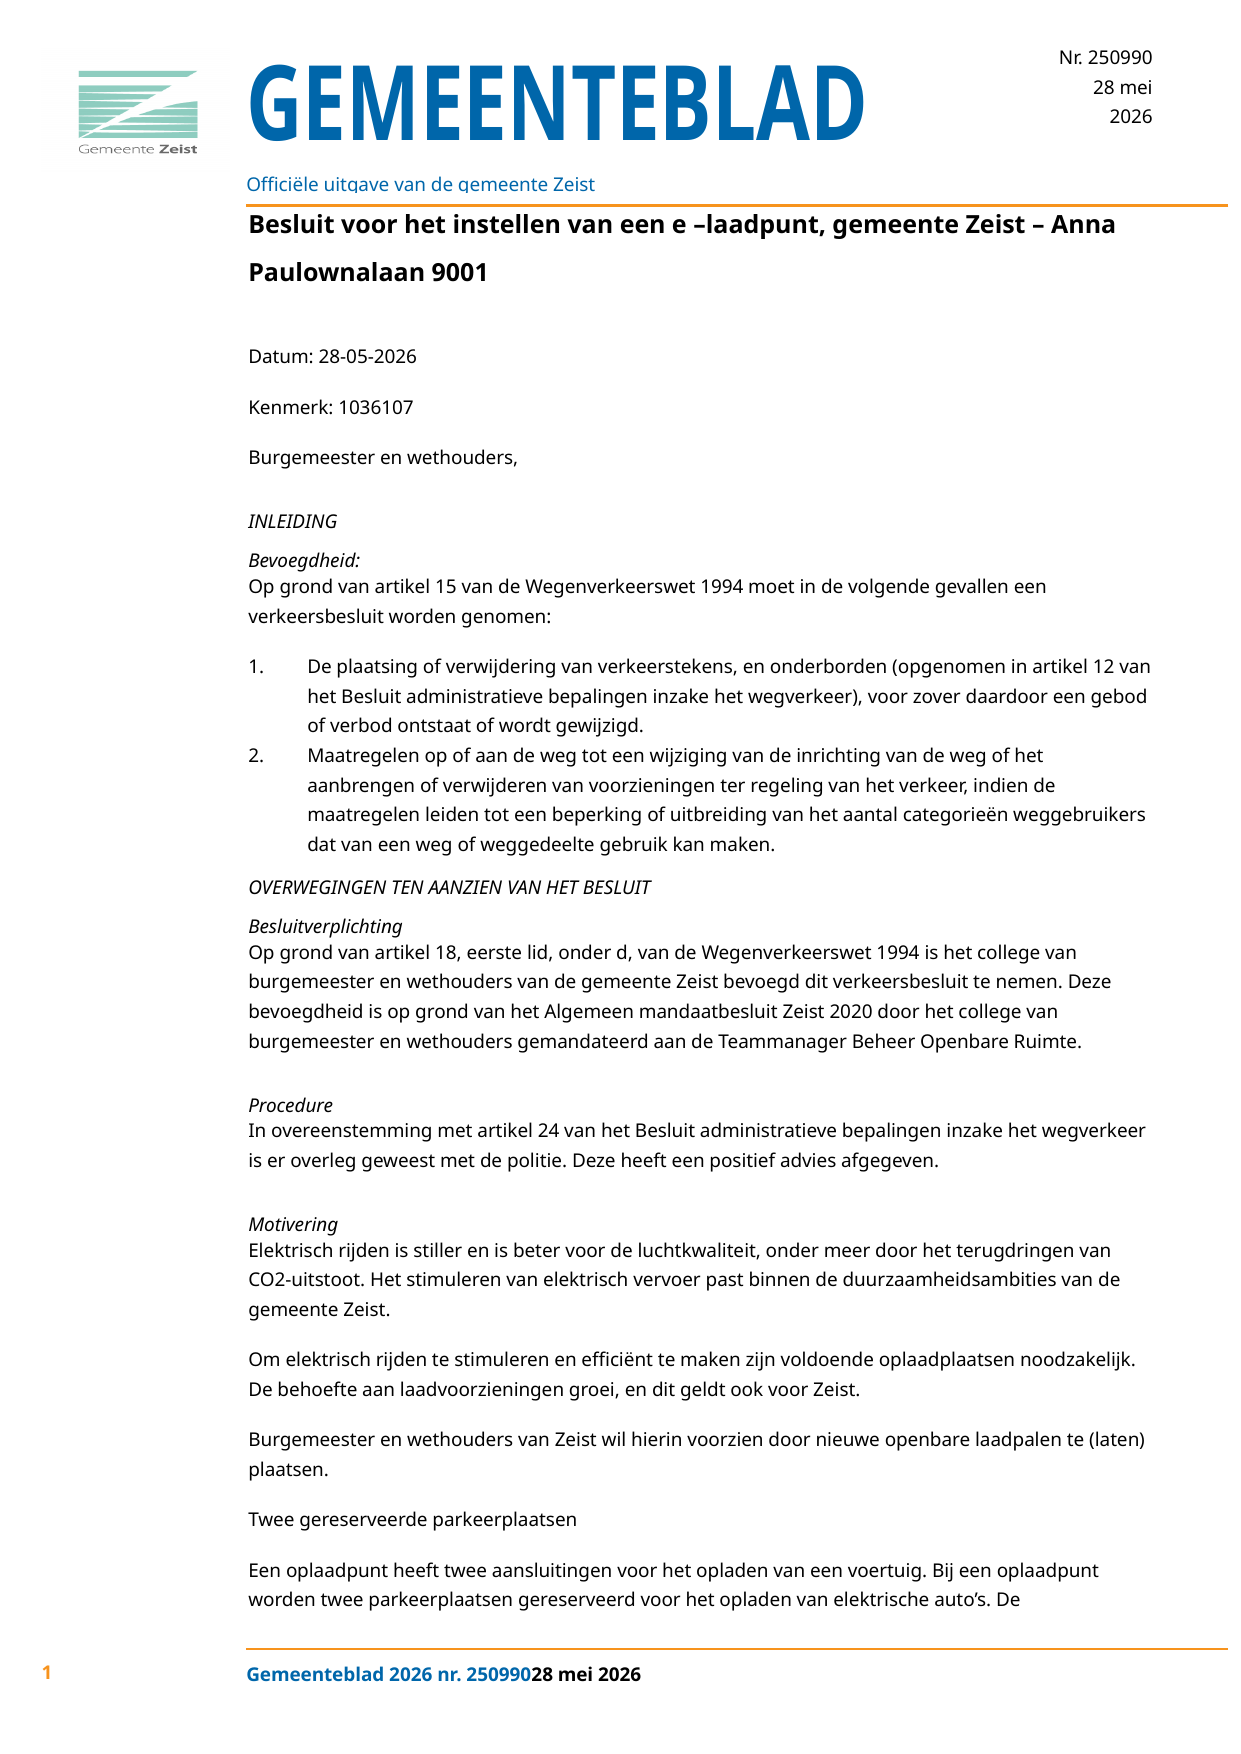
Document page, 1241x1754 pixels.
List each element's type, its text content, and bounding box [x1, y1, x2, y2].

picture [41, 47, 231, 172]
text In overeenstemming met artikel 24 van het Besluit administratieve bepalingen inzake het wegverkeer is er overleg geweest met de politie. Deze heeft een positief advies afgegeven. [248, 1117, 1152, 1173]
text Een oplaadpunt heeft twee aansluitingen voor het opladen van een voertuig. Bij een oplaadpunt worden twee parkeerplaatsen gereserveerd voor het opladen van elektrische auto’s. De [248, 1557, 1152, 1612]
text Burgemeester en wethouders, [248, 444, 1152, 470]
text Bevoegdheid: [248, 548, 1152, 573]
text Kenmerk: 1036107 [248, 394, 1152, 420]
text Elektrisch rijden is stiller en is beter voor de luchtkwaliteit, onder meer door het terugdringen van CO2-uitstoot. Het stimuleren van elektrisch vervoer past binnen de duurzaamheidsambities van de gemeente Zeist. [248, 1237, 1152, 1322]
text OVERWEGINGEN TEN AANZIEN VAN HET BESLUIT [248, 874, 1152, 900]
text Datum: 28-05-2026 [248, 344, 1152, 369]
list De plaatsing of verwijdering van verkeerstekens, en onderborden (opgenomen in artikel 12 van het Besluit administratieve bepalingen inzake het wegverkeer), voor zover daardoor een gebod of verbod ontstaat of wordt gewijzigd. [248, 653, 1152, 738]
text Op grond van artikel 15 van de Wegenverkeerswet 1994 moet in de volgende gevallen een verkeersbesluit worden genomen: [248, 573, 1152, 629]
text Besluit voor het instellen van een e –laadpunt, gemeente Zeist – Anna Paulownalaan 9001 [248, 207, 1152, 288]
text Burgemeester en wethouders van Zeist wil hierin voorzien door nieuwe openbare laadpalen te (laten) plaatsen. [248, 1426, 1152, 1482]
text Besluitverplichting [248, 913, 1152, 939]
text Motivering [248, 1211, 1152, 1237]
text Om elektrisch rijden te stimuleren en efficiënt te maken zijn voldoende oplaadplaatsen noodzakelijk. De behoefte aan laadvoorzieningen groei, en dit geldt ook voor Zeist. [248, 1346, 1152, 1402]
text Twee gereserveerde parkeerplaatsen [248, 1506, 1152, 1532]
text Procedure [248, 1092, 1152, 1117]
list Maatregelen op of aan de weg tot een wijziging van de inrichting van de weg of het aanbrengen of verwijderen van voorzieningen ter regeling van het verkeer, indien de maatregelen leiden tot een beperking of uitbreiding van het aantal categorieën weggebruikers dat van een weg of weggedeelte gebruik kan maken. [248, 742, 1152, 857]
text INLEIDING [248, 508, 1152, 534]
text Op grond van artikel 18, eerste lid, onder d, van de Wegenverkeerswet 1994 is het college van burgemeester en wethouders van de gemeente Zeist bevoegd dit verkeersbesluit te nemen. Deze bevoegdheid is op grond van het Algemeen mandaatbesluit Zeist 2020 door het college van burgemeester en wethouders gemandateerd aan de Teammanager Beheer Openbare Ruimte. [248, 939, 1152, 1053]
